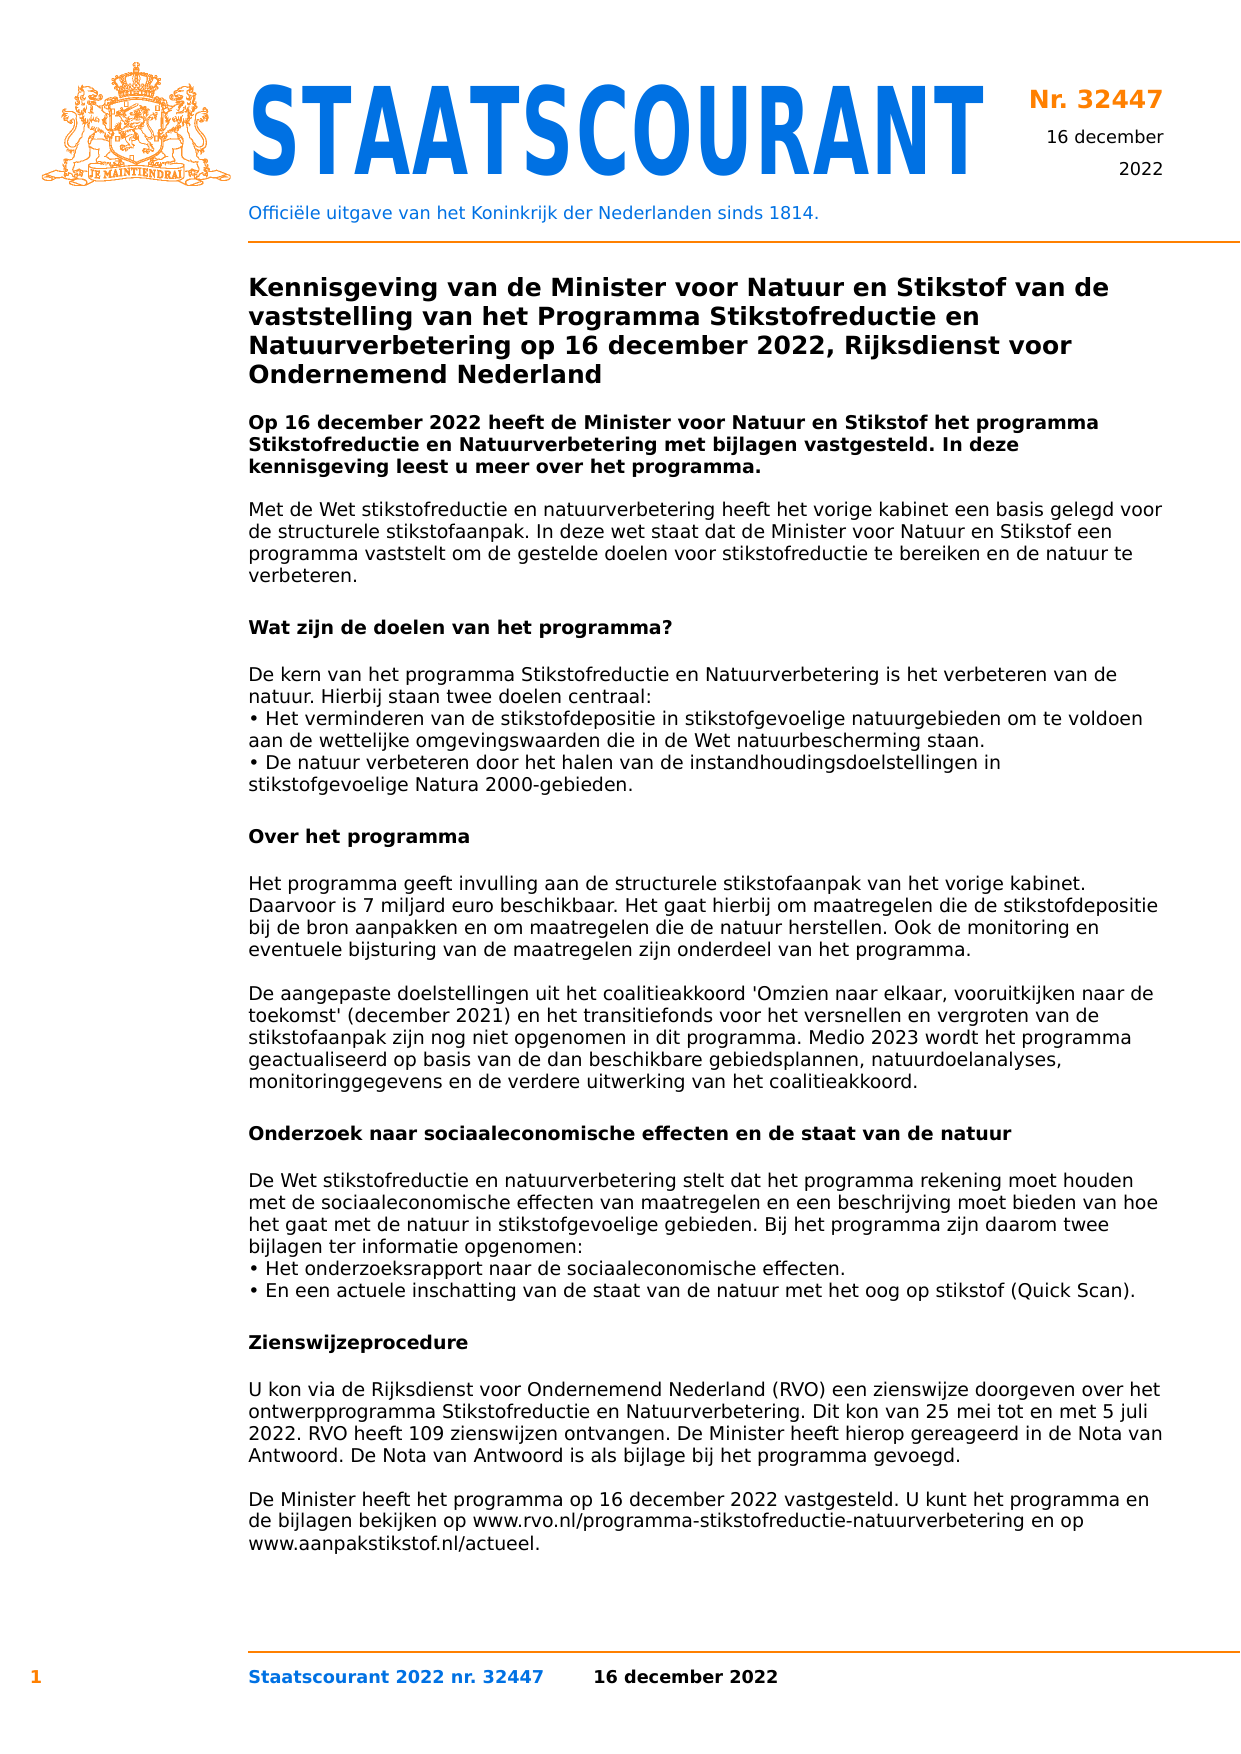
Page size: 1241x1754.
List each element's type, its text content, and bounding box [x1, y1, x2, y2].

text De Minister heeft het programma op 16 december 2022 vastgesteld. U kunt het programma en de bijlagen bekijken op www.rvo.nl/programma-stikstofreductie-natuurverbetering en op www.aanpakstikstof.nl/actueel. [248, 1488, 1163, 1554]
text De aangepaste doelstellingen uit het coalitieakkoord 'Omzien naar elkaar, vooruitkijken naar de toekomst' (december 2021) en het transitiefonds voor het versnellen en vergroten van de stikstofaanpak zijn nog niet opgenomen in dit programma. Medio 2023 wordt het programma geactualiseerd op basis van de dan beschikbare gebiedsplannen, natuurdoelanalyses, monitoringgegevens en de verdere uitwerking van het coalitieakkoord. [248, 983, 1163, 1093]
table_cell Officiële uitgave van het Koninkrijk der Nederlanden sinds 1814. [248, 203, 1240, 241]
text De Wet stikstofreductie en natuurverbetering stelt dat het programma rekening moet houden met de sociaaleconomische effecten van maatregelen en een beschrijving moet bieden van hoe het gaat met de natuur in stikstofgevoelige gebieden. Bij het programma zijn daarom twee bijlagen ter informatie opgenomen: [248, 1170, 1163, 1258]
text • En een actuele inschatting van de staat van de natuur met het oog op stikstof (Quick Scan). [248, 1280, 1163, 1302]
subtitle Over het programma [248, 826, 1163, 848]
subtitle Zienswijzeprocedure [248, 1332, 1163, 1354]
subtitle Wat zijn de doelen van het programma? [248, 617, 1163, 639]
picture [41, 62, 231, 186]
text • Het verminderen van de stikstofdepositie in stikstofgevoelige natuurgebieden om te voldoen aan de wettelijke omgevingswaarden die in de Wet natuurbescherming staan. [248, 708, 1163, 752]
table_header Nr. 32447 [998, 62, 1240, 121]
table_cell 16 december [998, 121, 1240, 153]
subtitle Onderzoek naar sociaaleconomische effecten en de staat van de natuur [248, 1123, 1163, 1145]
text • De natuur verbeteren door het halen van de instandhoudingsdoelstellingen in stikstofgevoelige Natura 2000-gebieden. [248, 752, 1163, 796]
subtitle Kennisgeving van de Minister voor Natuur en Stikstof van de vaststelling van het Programma Stikstofreductie en Natuurverbetering op 16 december 2022, Rijksdienst voor Ondernemend Nederland [248, 273, 1163, 390]
table_header STAATSCOURANT [248, 62, 998, 203]
text Op 16 december 2022 heeft de Minister voor Natuur en Stikstof het programma Stikstofreductie en Natuurverbetering met bijlagen vastgesteld. In deze kennisgeving leest u meer over het programma. [248, 412, 1163, 477]
table_header [25, 62, 248, 241]
text Met de Wet stikstofreductie en natuurverbetering heeft het vorige kabinet een basis gelegd voor de structurele stikstofaanpak. In deze wet staat dat de Minister voor Natuur en Stikstof een programma vaststelt om de gestelde doelen voor stikstofreductie te bereiken en de natuur te verbeteren. [248, 499, 1163, 587]
text • Het onderzoeksrapport naar de sociaaleconomische effecten. [248, 1258, 1163, 1280]
text De kern van het programma Stikstofreductie en Natuurverbetering is het verbeteren van de natuur. Hierbij staan twee doelen centraal: [248, 664, 1163, 708]
text Het programma geeft invulling aan de structurele stikstofaanpak van het vorige kabinet. Daarvoor is 7 miljard euro beschikbaar. Het gaat hierbij om maatregelen die de stikstofdepositie bij de bron aanpakken en om maatregelen die de natuur herstellen. Ook de monitoring en eventuele bijsturing van de maatregelen zijn onderdeel van het programma. [248, 873, 1163, 961]
table_cell 2022 [998, 153, 1240, 203]
text U kon via de Rijksdienst voor Ondernemend Nederland (RVO) een zienswijze doorgeven over het ontwerpprogramma Stikstofreductie en Natuurverbetering. Dit kon van 25 mei tot en met 5 juli 2022. RVO heeft 109 zienswijzen ontvangen. De Minister heeft hierop gereageerd in de Nota van Antwoord. De Nota van Antwoord is als bijlage bij het programma gevoegd. [248, 1379, 1163, 1467]
